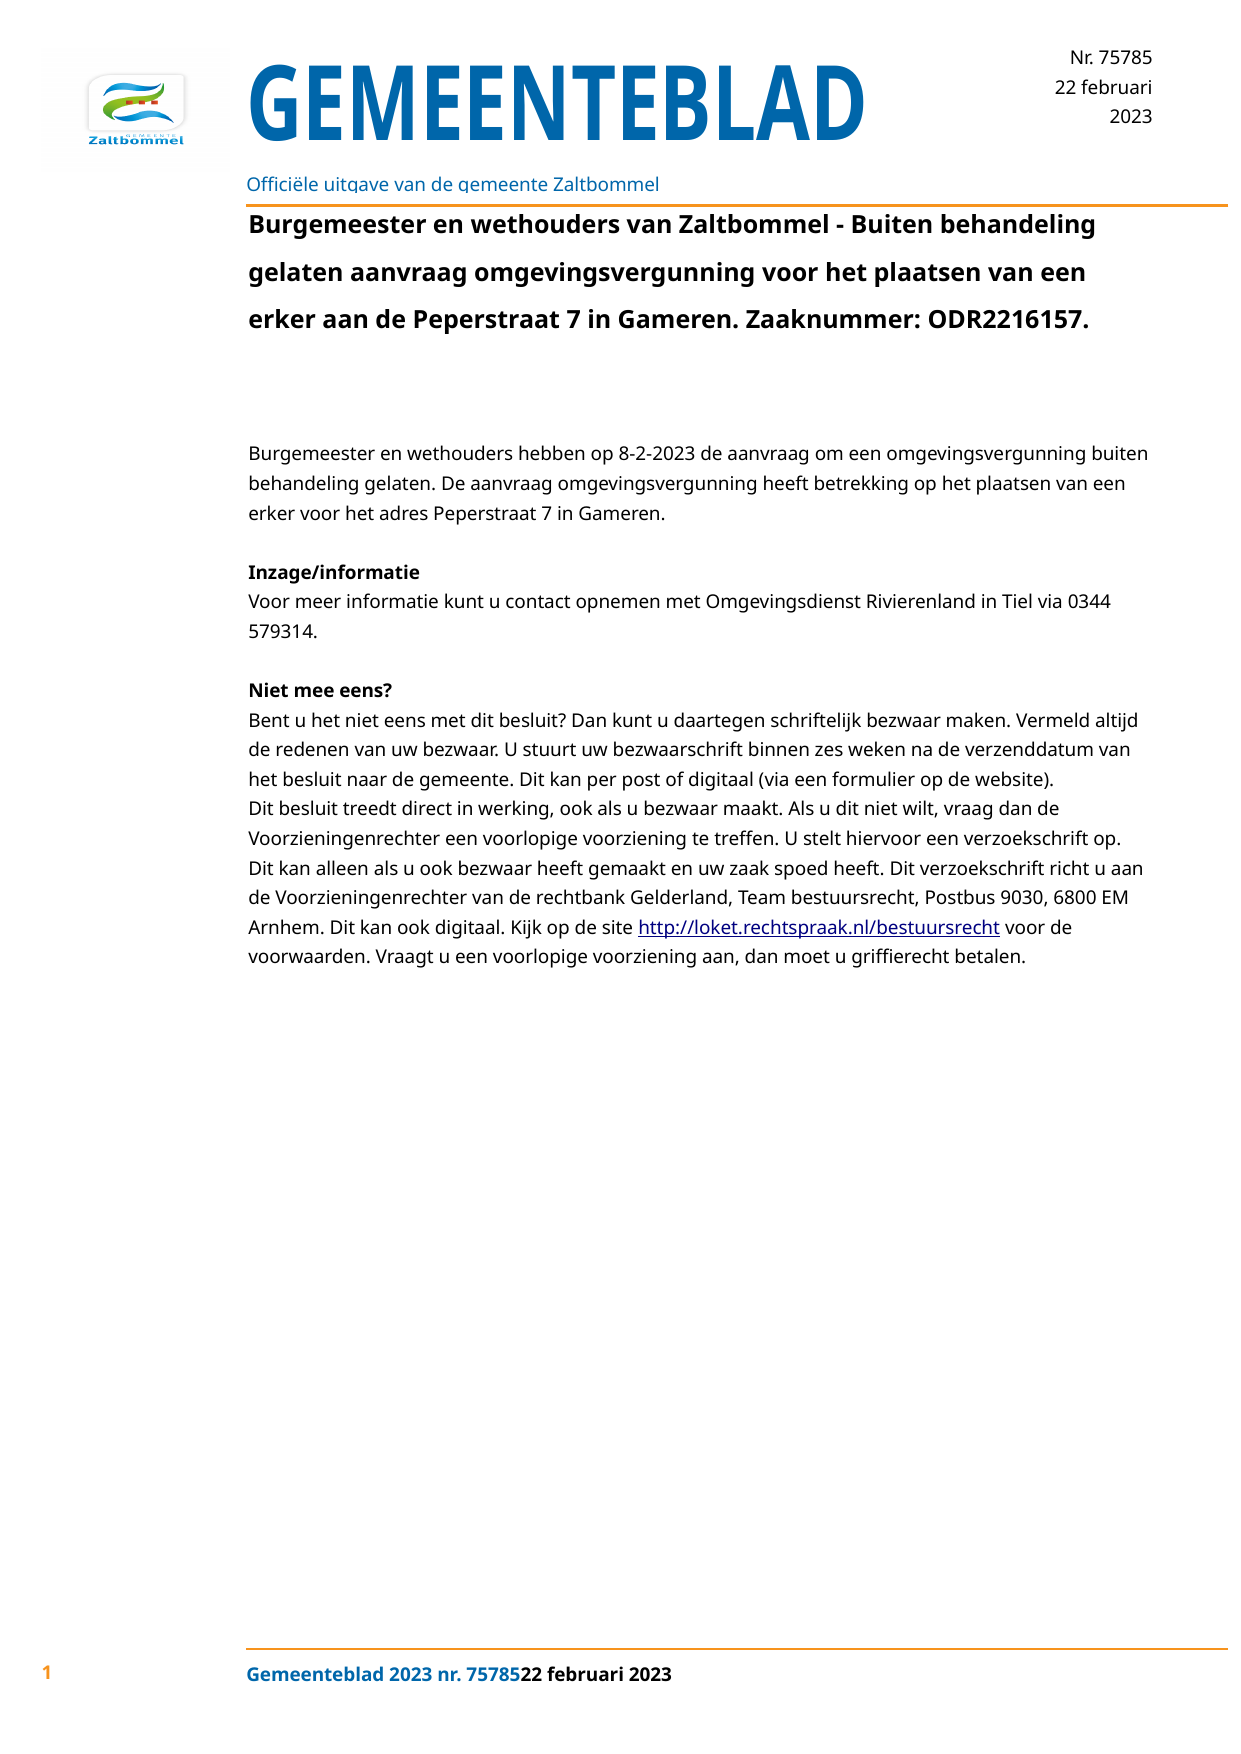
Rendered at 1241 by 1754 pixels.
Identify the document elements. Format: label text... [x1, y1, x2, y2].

picture [41, 47, 231, 172]
text Inzage/informatie [248, 559, 1152, 584]
text Dit besluit treedt direct in werking, ook als u bezwaar maakt. Als u dit niet wilt, vraag dan de Voorzieningenrechter een voorlopige voorziening te treffen. U stelt hiervoor een verzoekschrift op. Dit kan alleen als u ook bezwaar heeft gemaakt en uw zaak spoed heeft. Dit verzoekschrift richt u aan de Voorzieningenrechter van de rechtbank Gelderland, Team bestuursrecht, Postbus 9030, 6800 EM Arnhem. Dit kan ook digitaal. Kijk op de site http://loket.rechtspraak.nl/bestuursrecht voor de voorwaarden. Vraagt u een voorlopige voorziening aan, dan moet u griffierecht betalen. [248, 796, 1152, 969]
text Burgemeester en wethouders hebben op 8-2-2023 de aanvraag om een omgevingsvergunning buiten behandeling gelaten. De aanvraag omgevingsvergunning heeft betrekking op het plaatsen van een erker voor het adres Peperstraat 7 in Gameren. [248, 441, 1152, 525]
text Niet mee eens? [248, 677, 1152, 703]
text Burgemeester en wethouders van Zaltbommel - Buiten behandeling gelaten aanvraag omgevingsvergunning voor het plaatsen van een erker aan de Peperstraat 7 in Gameren. Zaaknummer: ODR2216157. [248, 207, 1152, 336]
text Bent u het niet eens met dit besluit? Dan kunt u daartegen schriftelijk bezwaar maken. Vermeld altijd de redenen van uw bezwaar. U stuurt uw bezwaarschrift binnen zes weken na de verzenddatum van het besluit naar de gemeente. Dit kan per post of digitaal (via een formulier op de website). [248, 707, 1152, 792]
text Voor meer informatie kunt u contact opnemen met Omgevingsdienst Rivierenland in Tiel via 0344 579314. [248, 588, 1152, 644]
